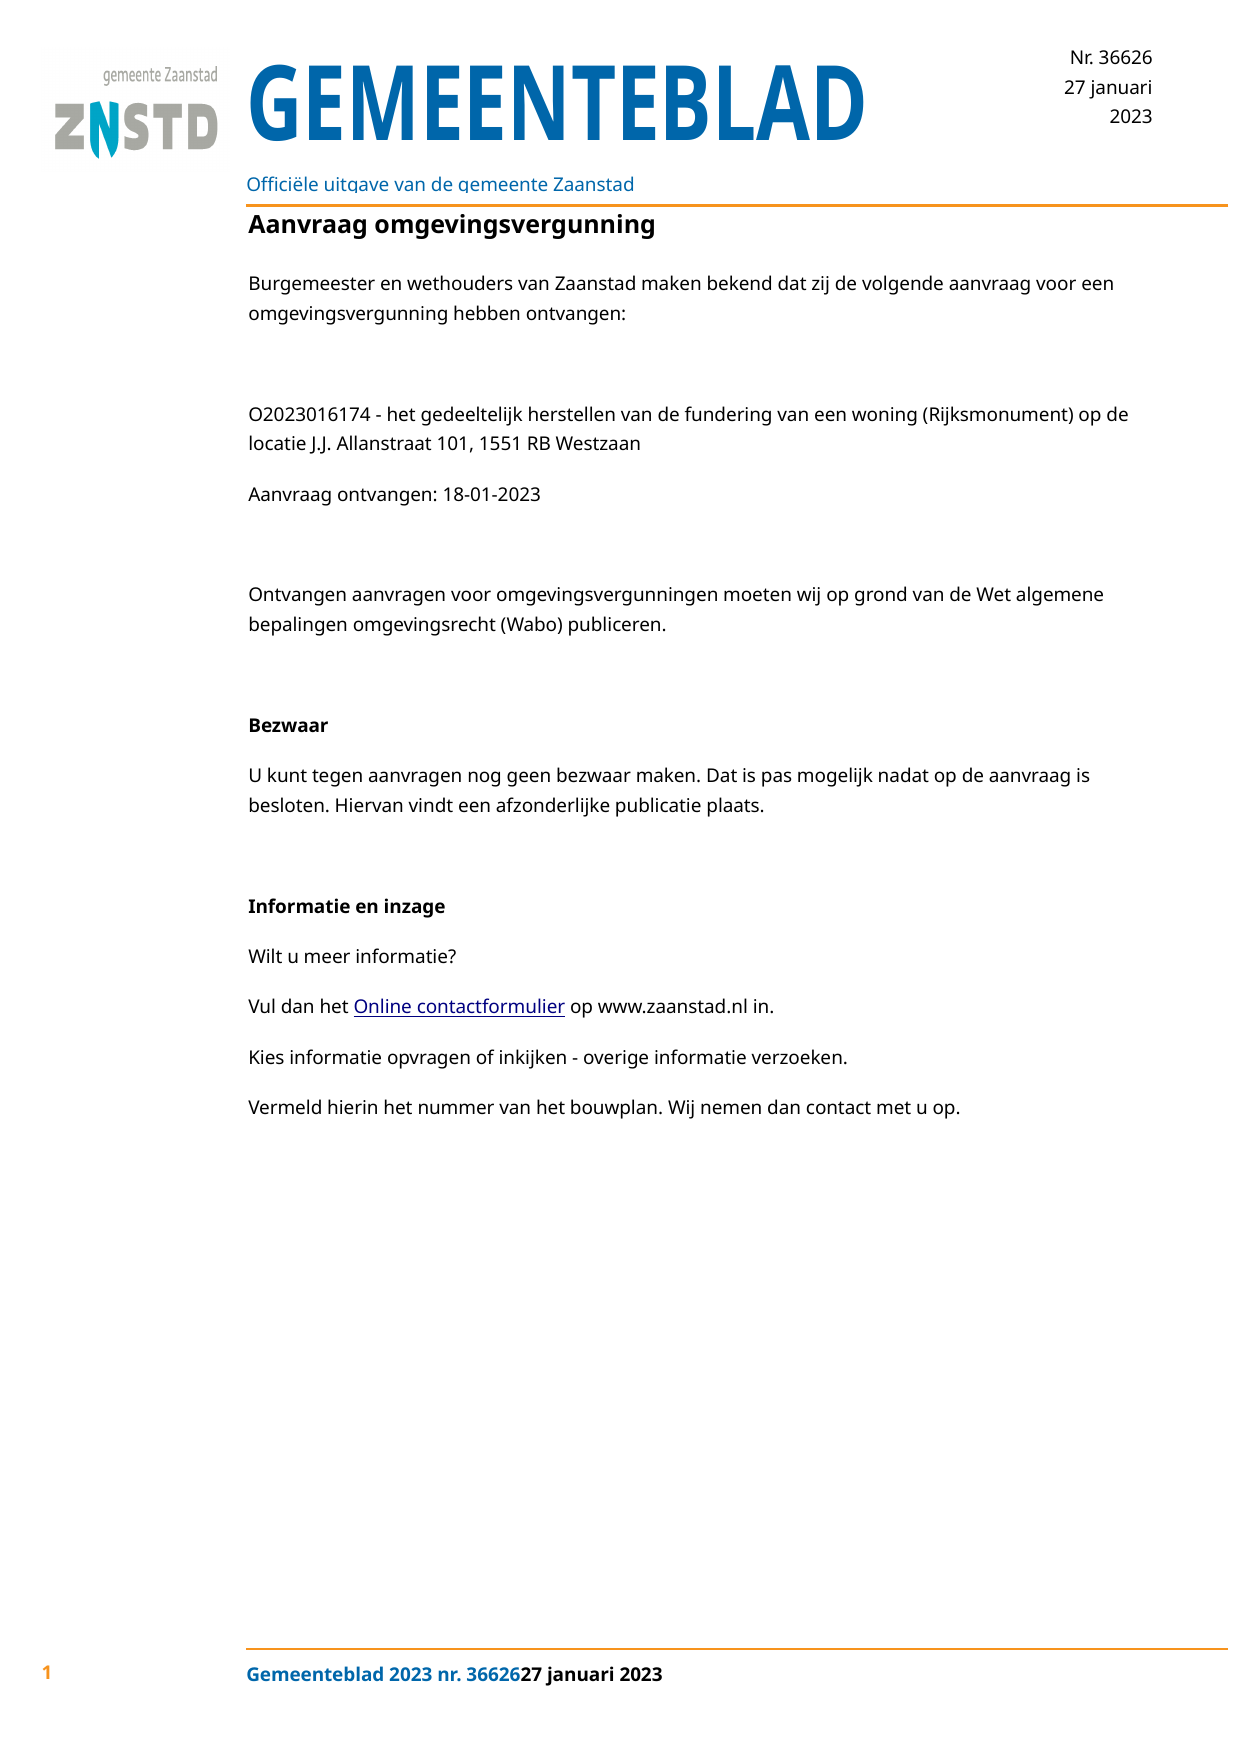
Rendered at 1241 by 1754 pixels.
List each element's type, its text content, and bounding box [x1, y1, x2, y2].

text Aanvraag omgevingsvergunning [248, 207, 1152, 241]
text Vermeld hierin het nummer van het bouwplan. Wij nemen dan contact met u op. [248, 1094, 1152, 1120]
text U kunt tegen aanvragen nog geen bezwaar maken. Dat is pas mogelijk nadat op de aanvraag is besloten. Hiervan vindt een afzonderlijke publicatie plaats. [248, 762, 1152, 818]
text Burgemeester en wethouders van Zaanstad maken bekend dat zij de volgende aanvraag voor een omgevingsvergunning hebben ontvangen: [248, 270, 1152, 326]
text Aanvraag ontvangen: 18-01-2023 [248, 481, 1152, 506]
text Wilt u meer informatie? [248, 943, 1152, 969]
text Informatie en inzage [248, 893, 1152, 918]
picture [41, 47, 231, 172]
text O2023016174 - het gedeeltelijk herstellen van de fundering van een woning (Rijksmonument) op de locatie J.J. Allanstraat 101, 1551 RB Westzaan [248, 401, 1152, 456]
text Bezwaar [248, 712, 1152, 738]
text Vul dan het Online contactformulier op www.zaanstad.nl in. [248, 994, 1152, 1019]
text Ontvangen aanvragen voor omgevingsvergunningen moeten wij op grond van de Wet algemene bepalingen omgevingsrecht (Wabo) publiceren. [248, 582, 1152, 637]
text Kies informatie opvragen of inkijken - overige informatie verzoeken. [248, 1044, 1152, 1070]
